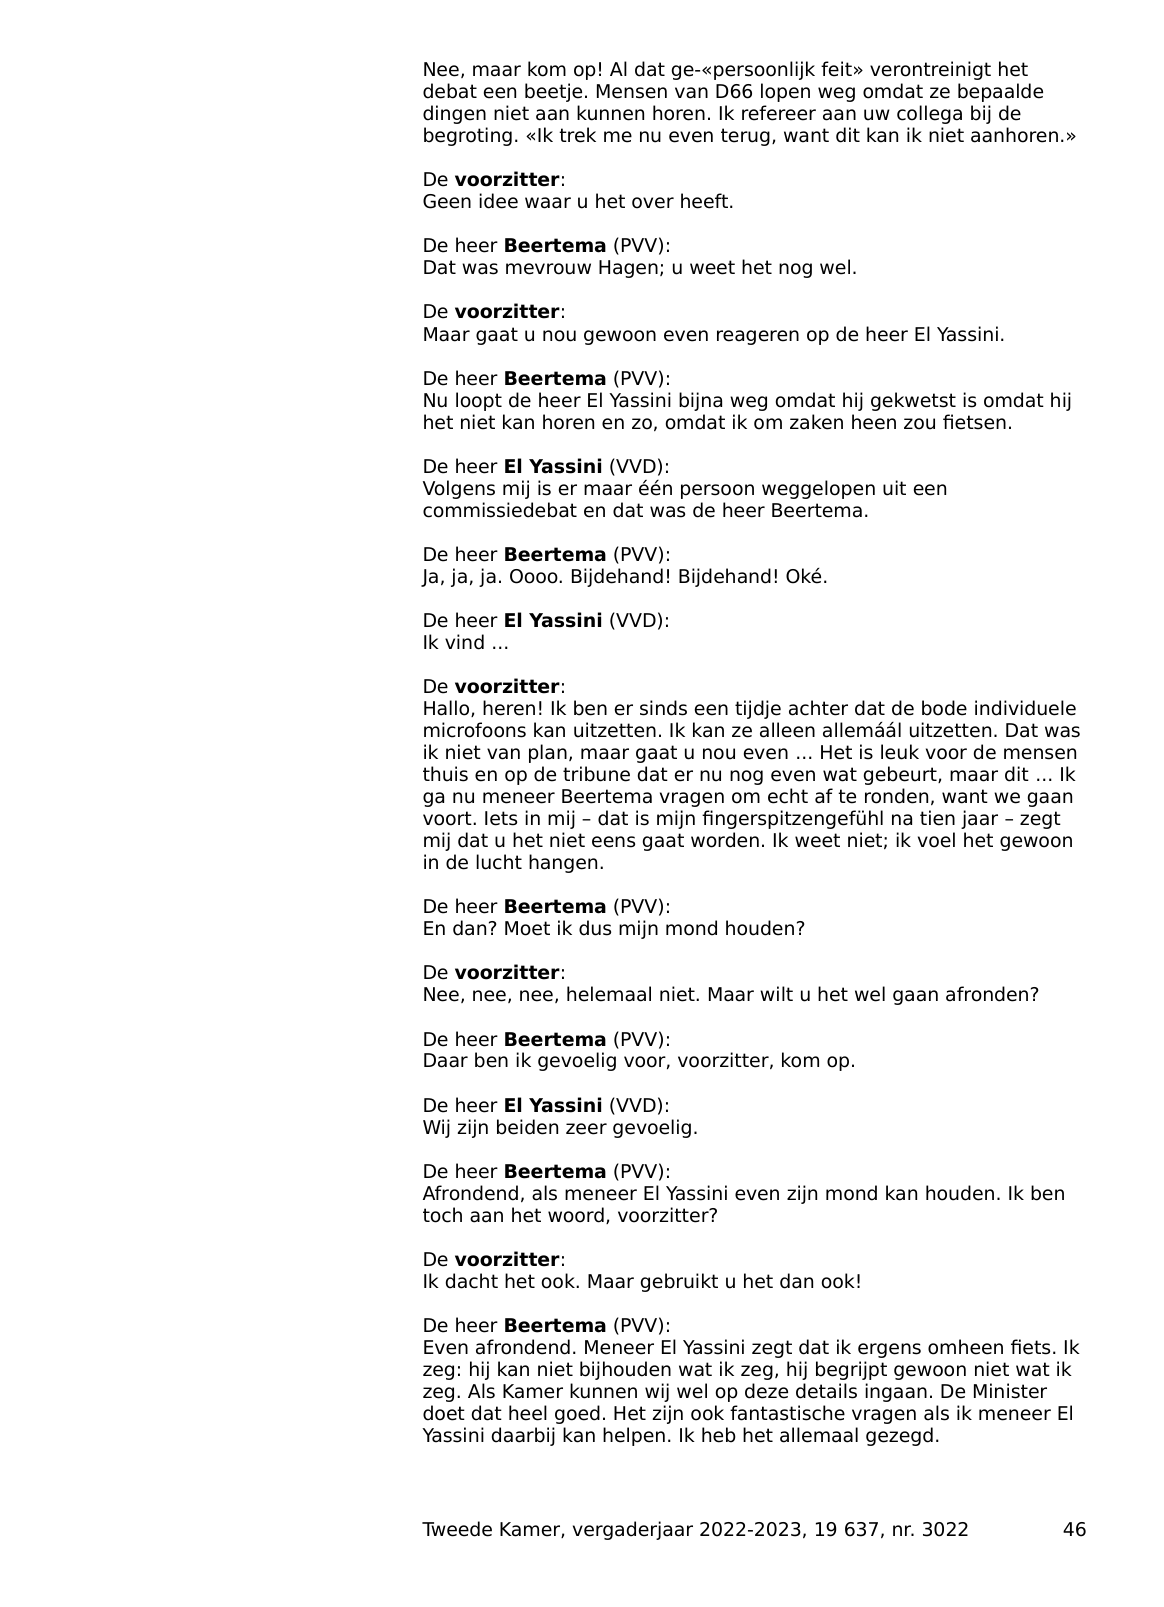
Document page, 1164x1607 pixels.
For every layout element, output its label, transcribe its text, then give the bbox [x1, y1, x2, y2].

text De voorzitter: [422, 962, 1087, 984]
text Nu loopt de heer El Yassini bijna weg omdat hij gekwetst is omdat hij het niet kan horen en zo, omdat ik om zaken heen zou fietsen. [422, 389, 1087, 433]
text Daar ben ik gevoelig voor, voorzitter, kom op. [422, 1050, 1087, 1072]
text De heer Beertema (PVV): [422, 1028, 1087, 1050]
text De heer Beertema (PVV): [422, 235, 1087, 257]
text Maar gaat u nou gewoon even reageren op de heer El Yassini. [422, 323, 1087, 345]
text De heer Beertema (PVV): [422, 544, 1087, 566]
text Dat was mevrouw Hagen; u weet het nog wel. [422, 257, 1087, 279]
text De voorzitter: [422, 1249, 1087, 1271]
text Ik dacht het ook. Maar gebruikt u het dan ook! [422, 1271, 1087, 1293]
text En dan? Moet ik dus mijn mond houden? [422, 918, 1087, 940]
text Hallo, heren! Ik ben er sinds een tijdje achter dat de bode individuele microfoons kan uitzetten. Ik kan ze alleen allemáál uitzetten. Dat was ik niet van plan, maar gaat u nou even ... Het is leuk voor de mensen thuis en op de tribune dat er nu nog even wat gebeurt, maar dit ... Ik ga nu meneer Beertema vragen om echt af te ronden, want we gaan voort. Iets in mij – dat is mijn fingerspitzengefühl na tien jaar – zegt mij dat u het niet eens gaat worden. Ik weet niet; ik voel het gewoon in de lucht hangen. [422, 698, 1087, 874]
text De heer Beertema (PVV): [422, 1161, 1087, 1183]
text Nee, nee, nee, helemaal niet. Maar wilt u het wel gaan afronden? [422, 984, 1087, 1006]
text Ja, ja, ja. Oooo. Bijdehand! Bijdehand! Oké. [422, 566, 1087, 588]
text Volgens mij is er maar één persoon weggelopen uit een commissiedebat en dat was de heer Beertema. [422, 478, 1087, 522]
text De heer Beertema (PVV): [422, 1315, 1087, 1337]
text De heer Beertema (PVV): [422, 896, 1087, 918]
text De heer El Yassini (VVD): [422, 1094, 1087, 1117]
text De heer El Yassini (VVD): [422, 456, 1087, 478]
text De heer Beertema (PVV): [422, 368, 1087, 389]
text Wij zijn beiden zeer gevoelig. [422, 1117, 1087, 1138]
text De voorzitter: [422, 301, 1087, 323]
text De voorzitter: [422, 169, 1087, 191]
text Even afrondend. Meneer El Yassini zegt dat ik ergens omheen fiets. Ik zeg: hij kan niet bijhouden wat ik zeg, hij begrijpt gewoon niet wat ik zeg. Als Kamer kunnen wij wel op deze details ingaan. De Minister doet dat heel goed. Het zijn ook fantastische vragen als ik meneer El Yassini daarbij kan helpen. Ik heb het allemaal gezegd. [422, 1337, 1087, 1447]
text Geen idee waar u het over heeft. [422, 191, 1087, 213]
text Ik vind ... [422, 632, 1087, 654]
text De heer El Yassini (VVD): [422, 610, 1087, 632]
text Afrondend, als meneer El Yassini even zijn mond kan houden. Ik ben toch aan het woord, voorzitter? [422, 1183, 1087, 1227]
text De voorzitter: [422, 676, 1087, 698]
text Nee, maar kom op! Al dat ge-«persoonlijk feit» verontreinigt het debat een beetje. Mensen van D66 lopen weg omdat ze bepaalde dingen niet aan kunnen horen. Ik refereer aan uw collega bij de begroting. «Ik trek me nu even terug, want dit kan ik niet aanhoren.» [422, 59, 1087, 147]
